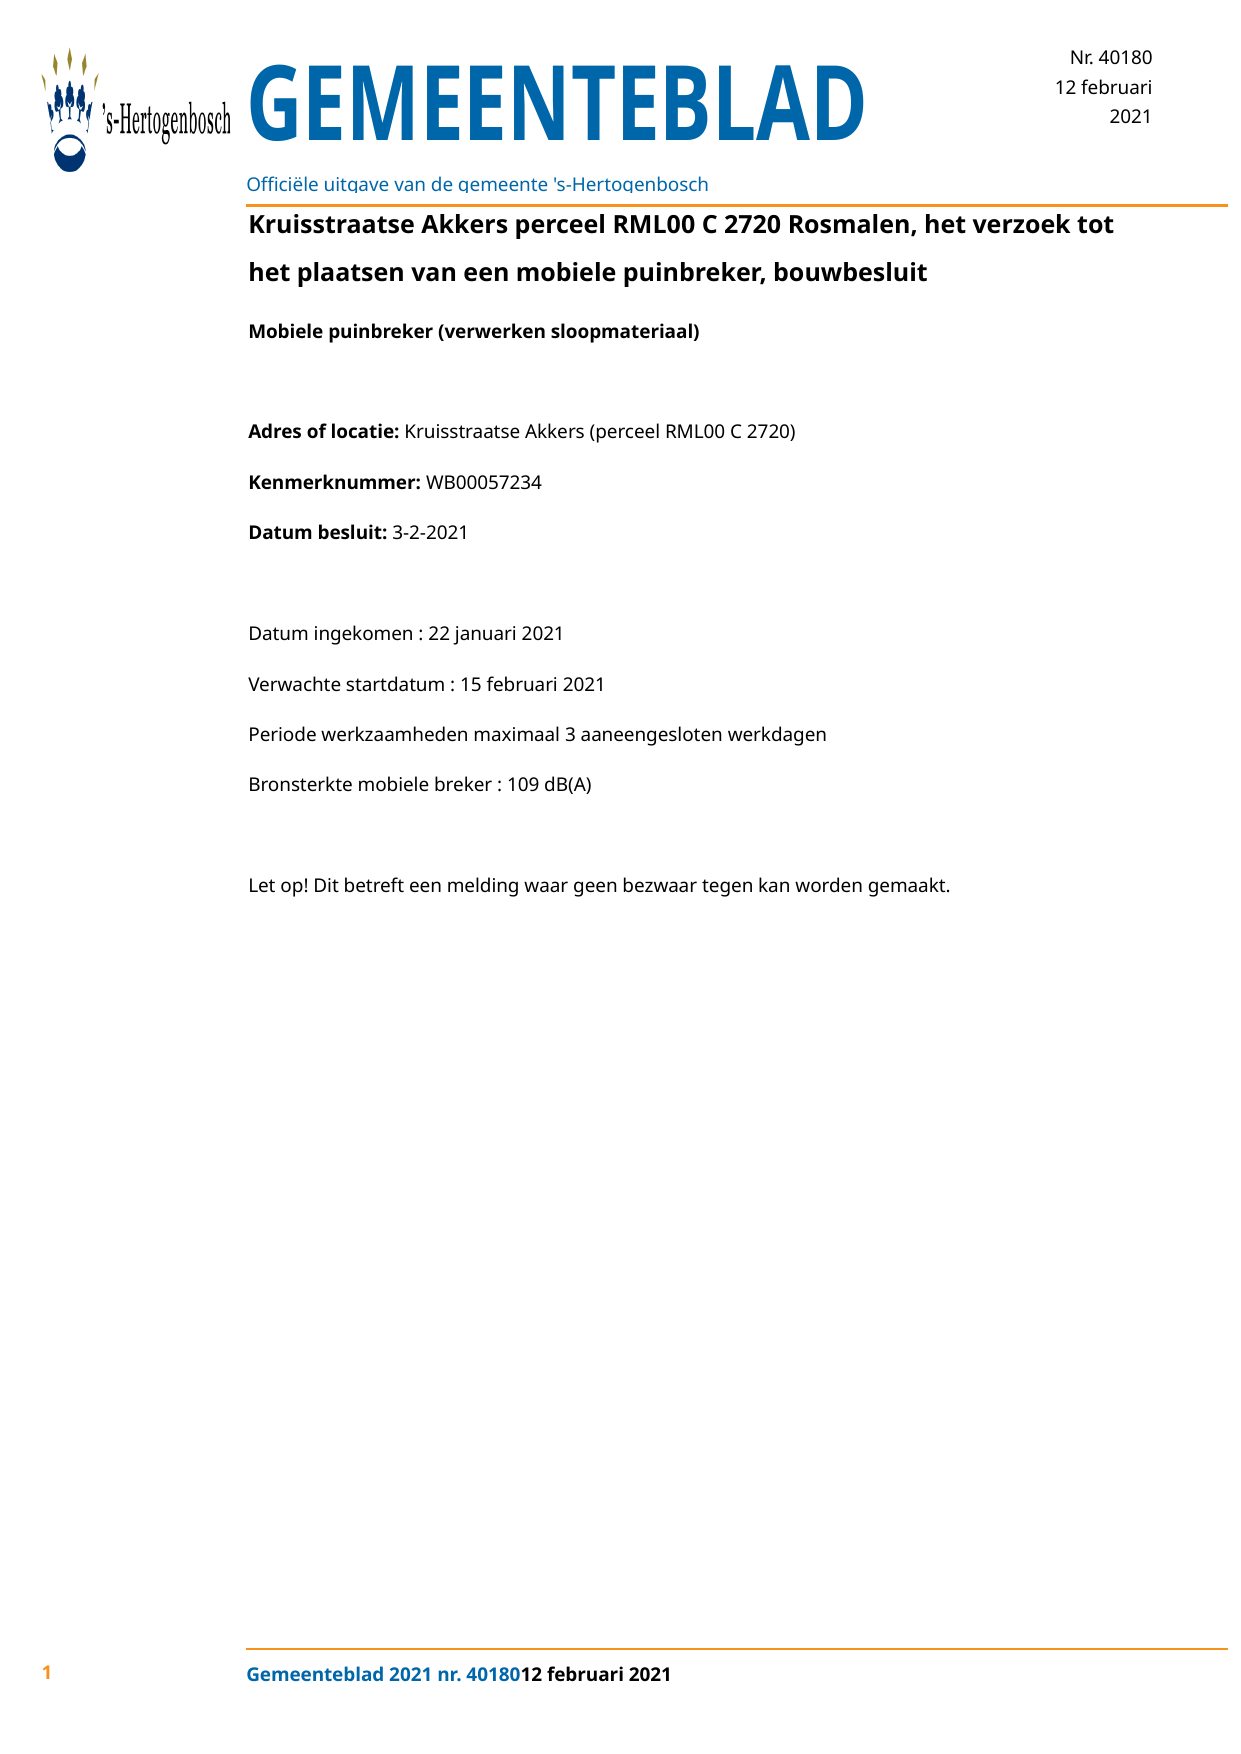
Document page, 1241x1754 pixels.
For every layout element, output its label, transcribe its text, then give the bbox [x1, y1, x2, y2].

text Bronsterkte mobiele breker : 109 dB(A) [248, 772, 1152, 797]
text Verwachte startdatum : 15 februari 2021 [248, 671, 1152, 697]
text Datum besluit: 3-2-2021 [248, 519, 1152, 545]
text Mobiele puinbreker (verwerken sloopmateriaal) [248, 318, 1152, 344]
picture [41, 47, 231, 172]
text Kenmerknummer: WB00057234 [248, 469, 1152, 495]
text Kruisstraatse Akkers perceel RML00 C 2720 Rosmalen, het verzoek tot het plaatsen van een mobiele puinbreker, bouwbesluit [248, 207, 1152, 288]
text Adres of locatie: Kruisstraatse Akkers (perceel RML00 C 2720) [248, 419, 1152, 444]
text Let op! Dit betreft een melding waar geen bezwaar tegen kan worden gemaakt. [248, 872, 1152, 898]
text Datum ingekomen : 22 januari 2021 [248, 620, 1152, 646]
text Periode werkzaamheden maximaal 3 aaneengesloten werkdagen [248, 721, 1152, 747]
